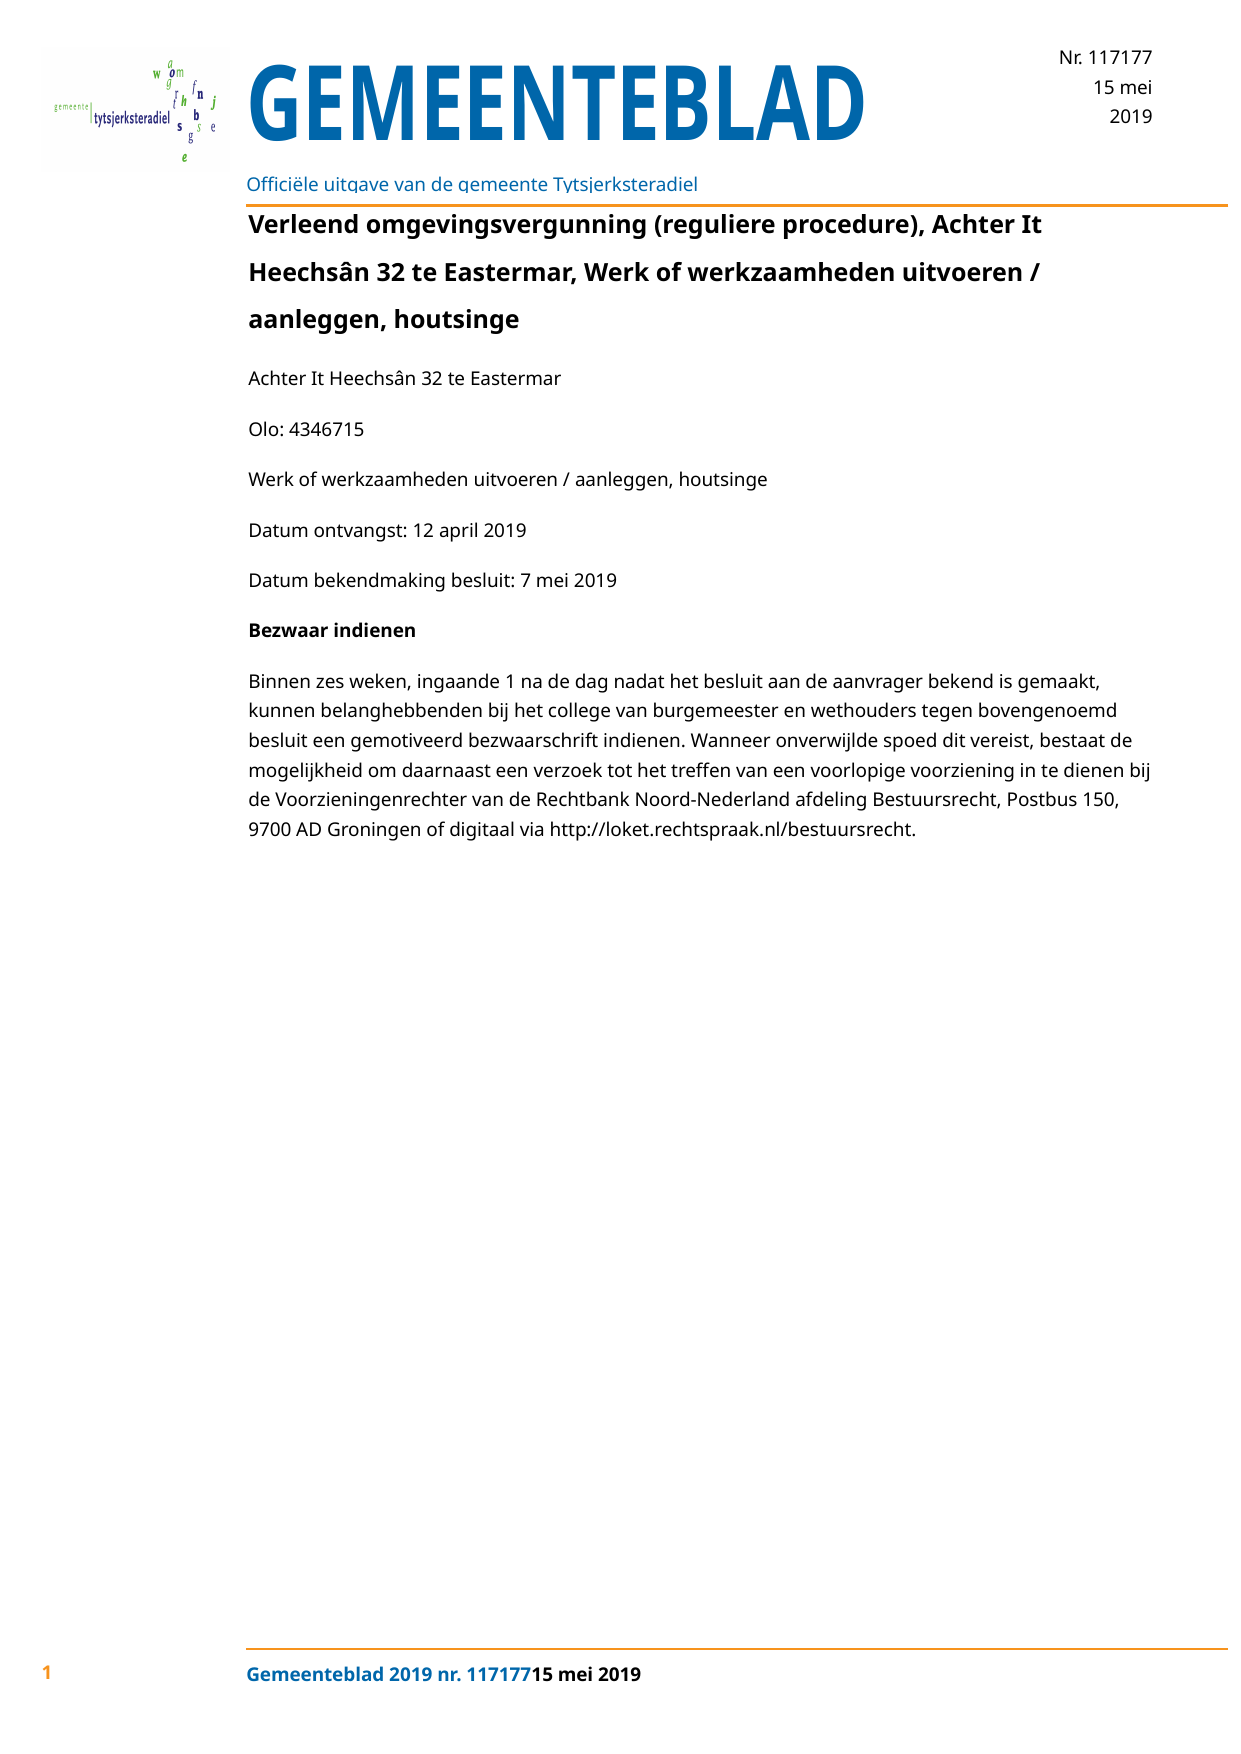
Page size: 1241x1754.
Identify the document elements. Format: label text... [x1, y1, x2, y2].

picture [41, 47, 231, 172]
text Achter It Heechsân 32 te Eastermar [248, 366, 1152, 391]
text Datum ontvangst: 12 april 2019 [248, 517, 1152, 542]
text Werk of werkzaamheden uitvoeren / aanleggen, houtsinge [248, 466, 1152, 492]
text Datum bekendmaking besluit: 7 mei 2019 [248, 567, 1152, 593]
text Verleend omgevingsvergunning (reguliere procedure), Achter It Heechsân 32 te Eastermar, Werk of werkzaamheden uitvoeren / aanleggen, houtsinge [248, 207, 1152, 336]
text Olo: 4346715 [248, 416, 1152, 442]
text Bezwaar indienen [248, 618, 1152, 643]
text Binnen zes weken, ingaande 1 na de dag nadat het besluit aan de aanvrager bekend is gemaakt, kunnen belanghebbenden bij het college van burgemeester en wethouders tegen bovengenoemd besluit een gemotiveerd bezwaarschrift indienen. Wanneer onverwijlde spoed dit vereist, bestaat de mogelijkheid om daarnaast een verzoek tot het treffen van een voorlopige voorziening in te dienen bij de Voorzieningenrechter van de Rechtbank Noord-Nederland afdeling Bestuursrecht, Postbus 150, 9700 AD Groningen of digitaal via http://loket.rechtspraak.nl/bestuursrecht. [248, 668, 1152, 842]
